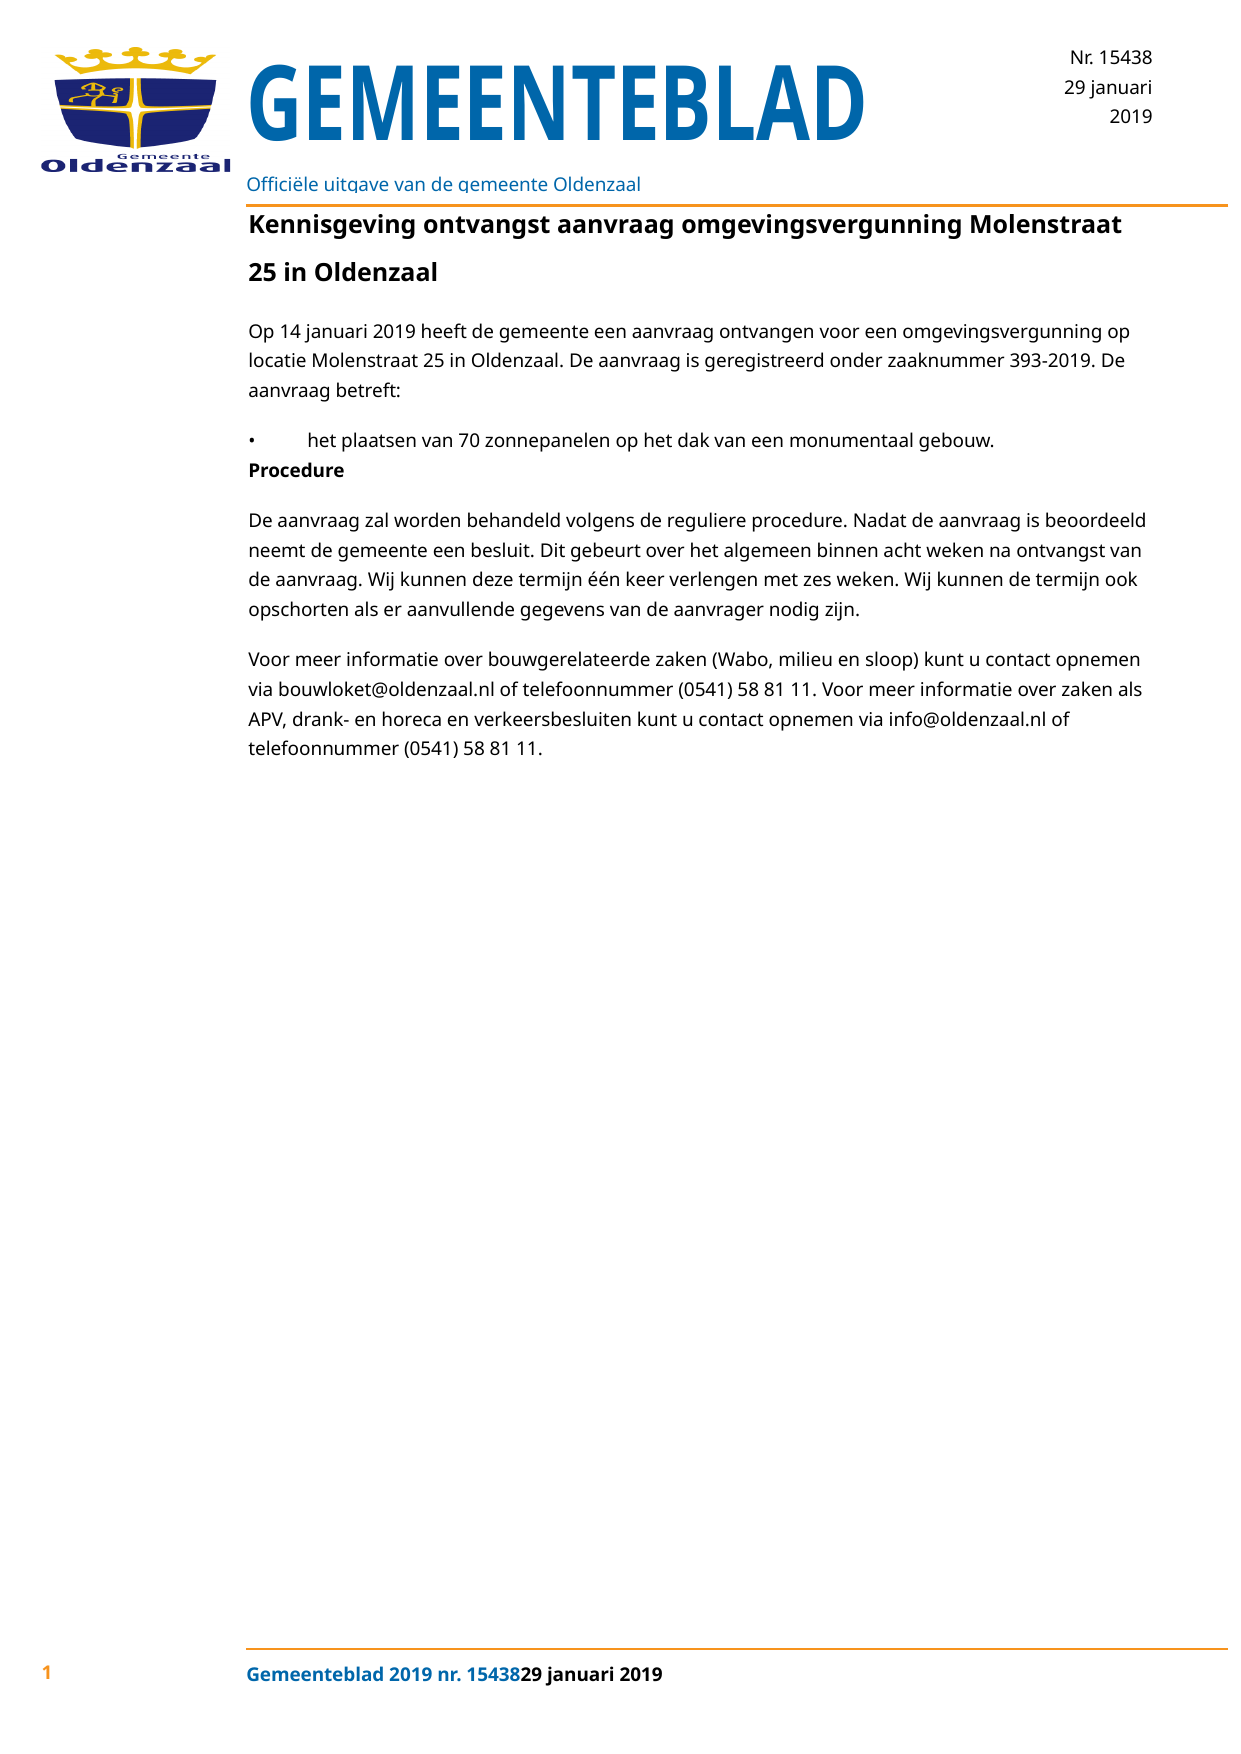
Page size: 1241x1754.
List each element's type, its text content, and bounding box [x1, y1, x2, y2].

picture [41, 47, 231, 172]
list het plaatsen van 70 zonnepanelen op het dak van een monumentaal gebouw. [248, 427, 1152, 453]
text De aanvraag zal worden behandeld volgens de reguliere procedure. Nadat de aanvraag is beoordeeld neemt de gemeente een besluit. Dit gebeurt over het algemeen binnen acht weken na ontvangst van de aanvraag. Wij kunnen deze termijn één keer verlengen met zes weken. Wij kunnen de termijn ook opschorten als er aanvullende gegevens van de aanvrager nodig zijn. [248, 507, 1152, 622]
text Op 14 januari 2019 heeft de gemeente een aanvraag ontvangen voor een omgevingsvergunning op locatie Molenstraat 25 in Oldenzaal. De aanvraag is geregistreerd onder zaaknummer 393-2019. De aanvraag betreft: [248, 318, 1152, 403]
text Voor meer informatie over bouwgerelateerde zaken (Wabo, milieu en sloop) kunt u contact opnemen via bouwloket@oldenzaal.nl of telefoonnummer (0541) 58 81 11. Voor meer informatie over zaken als APV, drank- en horeca en verkeersbesluiten kunt u contact opnemen via info@oldenzaal.nl of telefoonnummer (0541) 58 81 11. [248, 647, 1152, 761]
text Procedure [248, 457, 1152, 483]
text Kennisgeving ontvangst aanvraag omgevingsvergunning Molenstraat 25 in Oldenzaal [248, 207, 1152, 288]
